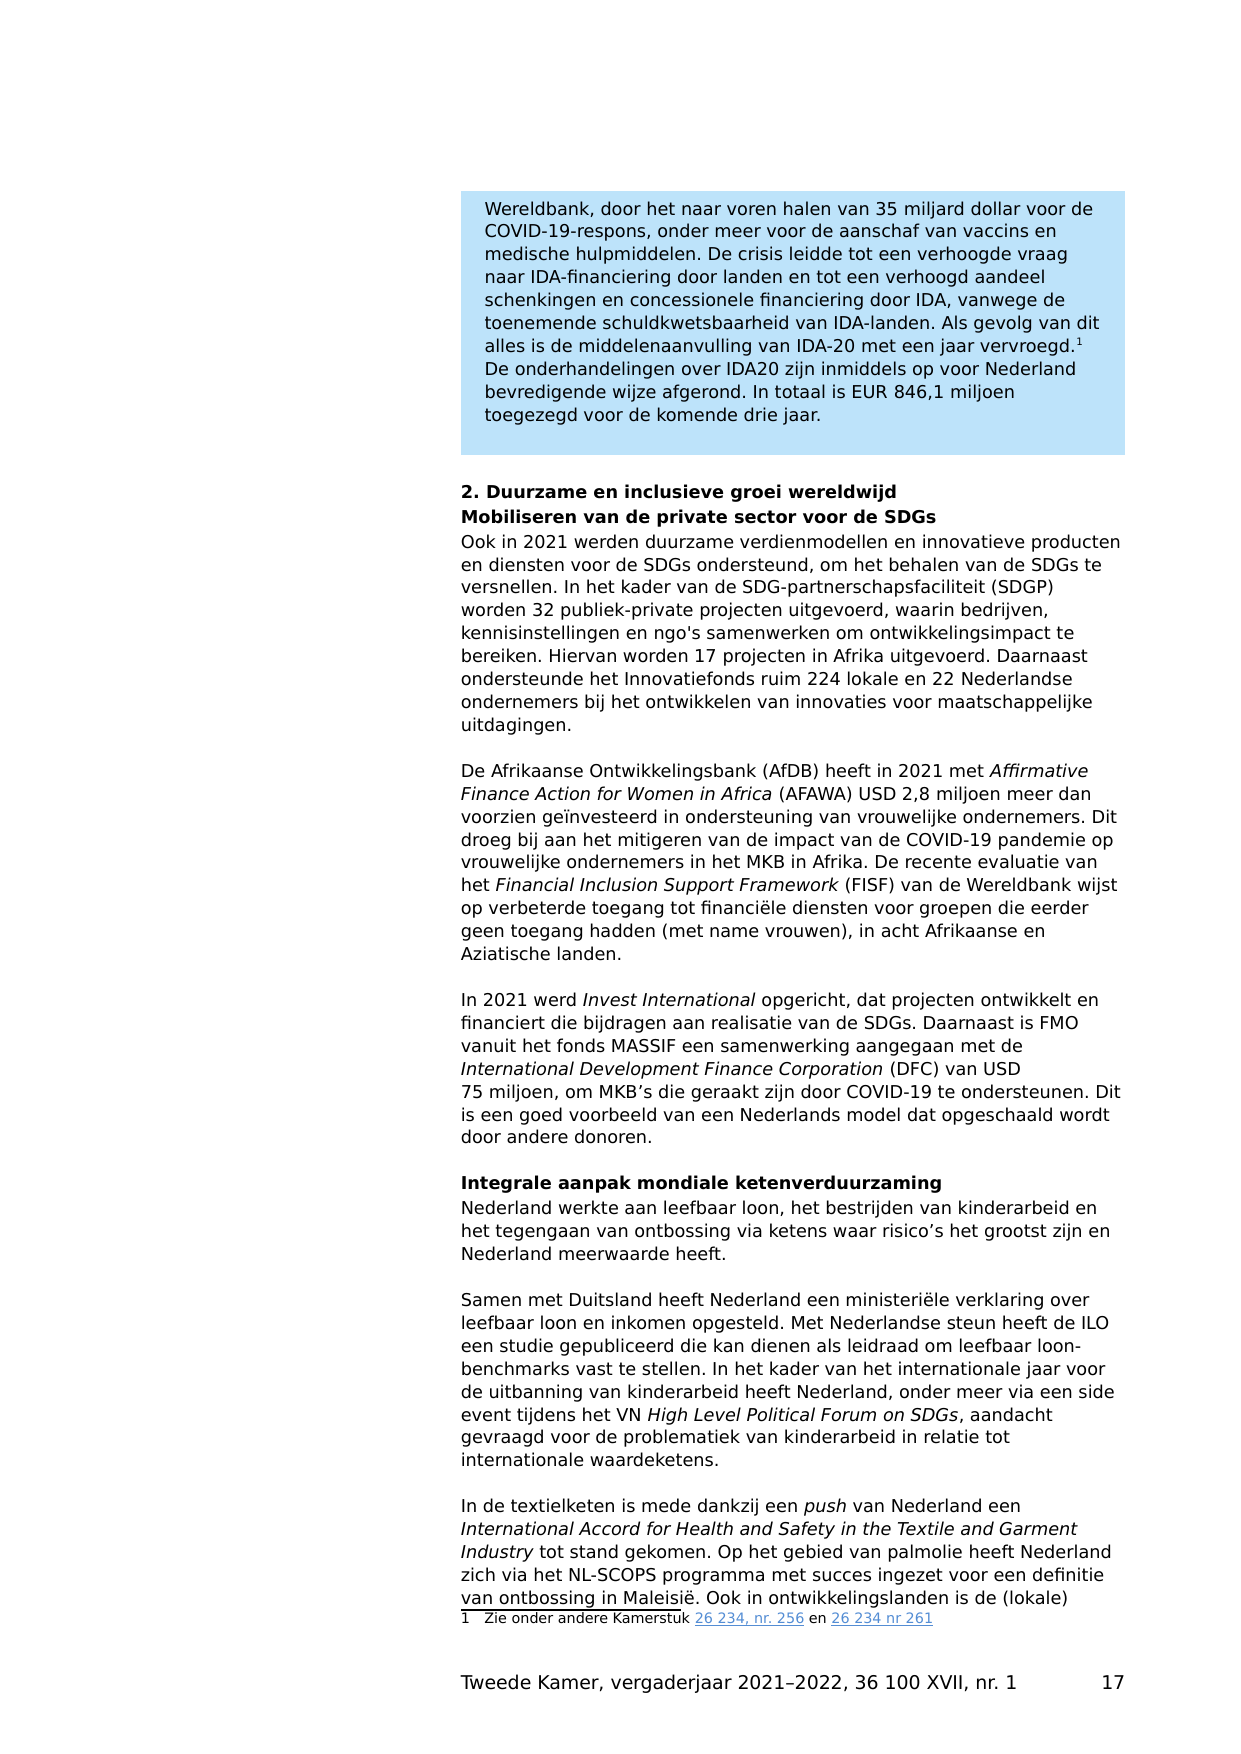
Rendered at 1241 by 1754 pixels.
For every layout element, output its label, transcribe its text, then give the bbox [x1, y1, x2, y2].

text 2. Duurzame en inclusieve groei wereldwijd [461, 480, 1125, 503]
text In de textielketen is mede dankzij een push van Nederland een International Accord for Health and Safety in the Textile and Garment Industry tot stand gekomen. Op het gebied van palmolie heeft Nederland zich via het NL-SCOPS programma met succes ingezet voor een definitie van ontbossing in Maleisië. Ook in ontwikkelingslanden is de (lokale) [461, 1494, 1125, 1609]
text Mobiliseren van de private sector voor de SDGs [461, 505, 1125, 528]
text Ook in 2021 werden duurzame verdienmodellen en innovatieve producten en diensten voor de SDGs ondersteund, om het behalen van de SDGs te versnellen. In het kader van de SDG-partnerschapsfaciliteit (SDGP) worden 32 publiek-private projecten uitgevoerd, waarin bedrijven, kennisinstellingen en ngo's samenwerken om ontwikkelingsimpact te bereiken. Hiervan worden 17 projecten in Afrika uitgevoerd. Daarnaast ondersteunde het Innovatiefonds ruim 224 lokale en 22 Nederlandse ondernemers bij het ontwikkelen van innovaties voor maatschappelijke uitdagingen. [461, 530, 1125, 736]
text Integrale aanpak mondiale ketenverduurzaming [461, 1171, 1125, 1194]
text De Afrikaanse Ontwikkelingsbank (AfDB) heeft in 2021 met Affirmative Finance Action for Women in Africa (AFAWA) USD 2,8 miljoen meer dan voorzien geïnvesteerd in ondersteuning van vrouwelijke ondernemers. Dit droeg bij aan het mitigeren van de impact van de COVID-19 pandemie op vrouwelijke ondernemers in het MKB in Afrika. De recente evaluatie van het Financial Inclusion Support Framework (FISF) van de Wereldbank wijst op verbeterde toegang tot financiële diensten voor groepen die eerder geen toegang hadden (met name vrouwen), in acht Afrikaanse en Aziatische landen. [461, 759, 1125, 965]
table_header Wereldbank, door het naar voren halen van 35 miljard dollar voor de COVID-19-respons, onder meer voor de aanschaf van vaccins en medische hulpmiddelen. De crisis leidde tot een verhoogde vraag naar IDA-financiering door landen en tot een verhoogd aandeel schenkingen en concessionele financiering door IDA, vanwege de toenemende schuldkwetsbaarheid van IDA-landen. Als gevolg van dit alles is de middelenaanvulling van IDA-20 met een jaar vervroegd. De onderhandelingen over IDA20 zijn inmiddels op voor Nederland bevredigende wijze afgerond. In totaal is EUR 846,1 miljoen toegezegd voor de komende drie jaar. [461, 191, 1125, 455]
text Nederland werkte aan leefbaar loon, het bestrijden van kinderarbeid en het tegengaan van ontbossing via ketens waar risico’s het grootst zijn en Nederland meerwaarde heeft. [461, 1196, 1125, 1265]
text Samen met Duitsland heeft Nederland een ministeriële verklaring over leefbaar loon en inkomen opgesteld. Met Nederlandse steun heeft de ILO een studie gepubliceerd die kan dienen als leidraad om leefbaar loon-benchmarks vast te stellen. In het kader van het internationale jaar voor de uitbanning van kinderarbeid heeft Nederland, onder meer via een side event tijdens het VN High Level Political Forum on SDGs, aandacht gevraagd voor de problematiek van kinderarbeid in relatie tot internationale waardeketens. [461, 1288, 1125, 1471]
text In 2021 werd Invest International opgericht, dat projecten ontwikkelt en financiert die bijdragen aan realisatie van de SDGs. Daarnaast is FMO vanuit het fonds MASSIF een samenwerking aangegaan met de International Development Finance Corporation (DFC) van USD 75 miljoen, om MKB’s die geraakt zijn door COVID-19 te ondersteunen. Dit is een goed voorbeeld van een Nederlands model dat opgeschaald wordt door andere donoren. [461, 988, 1125, 1148]
